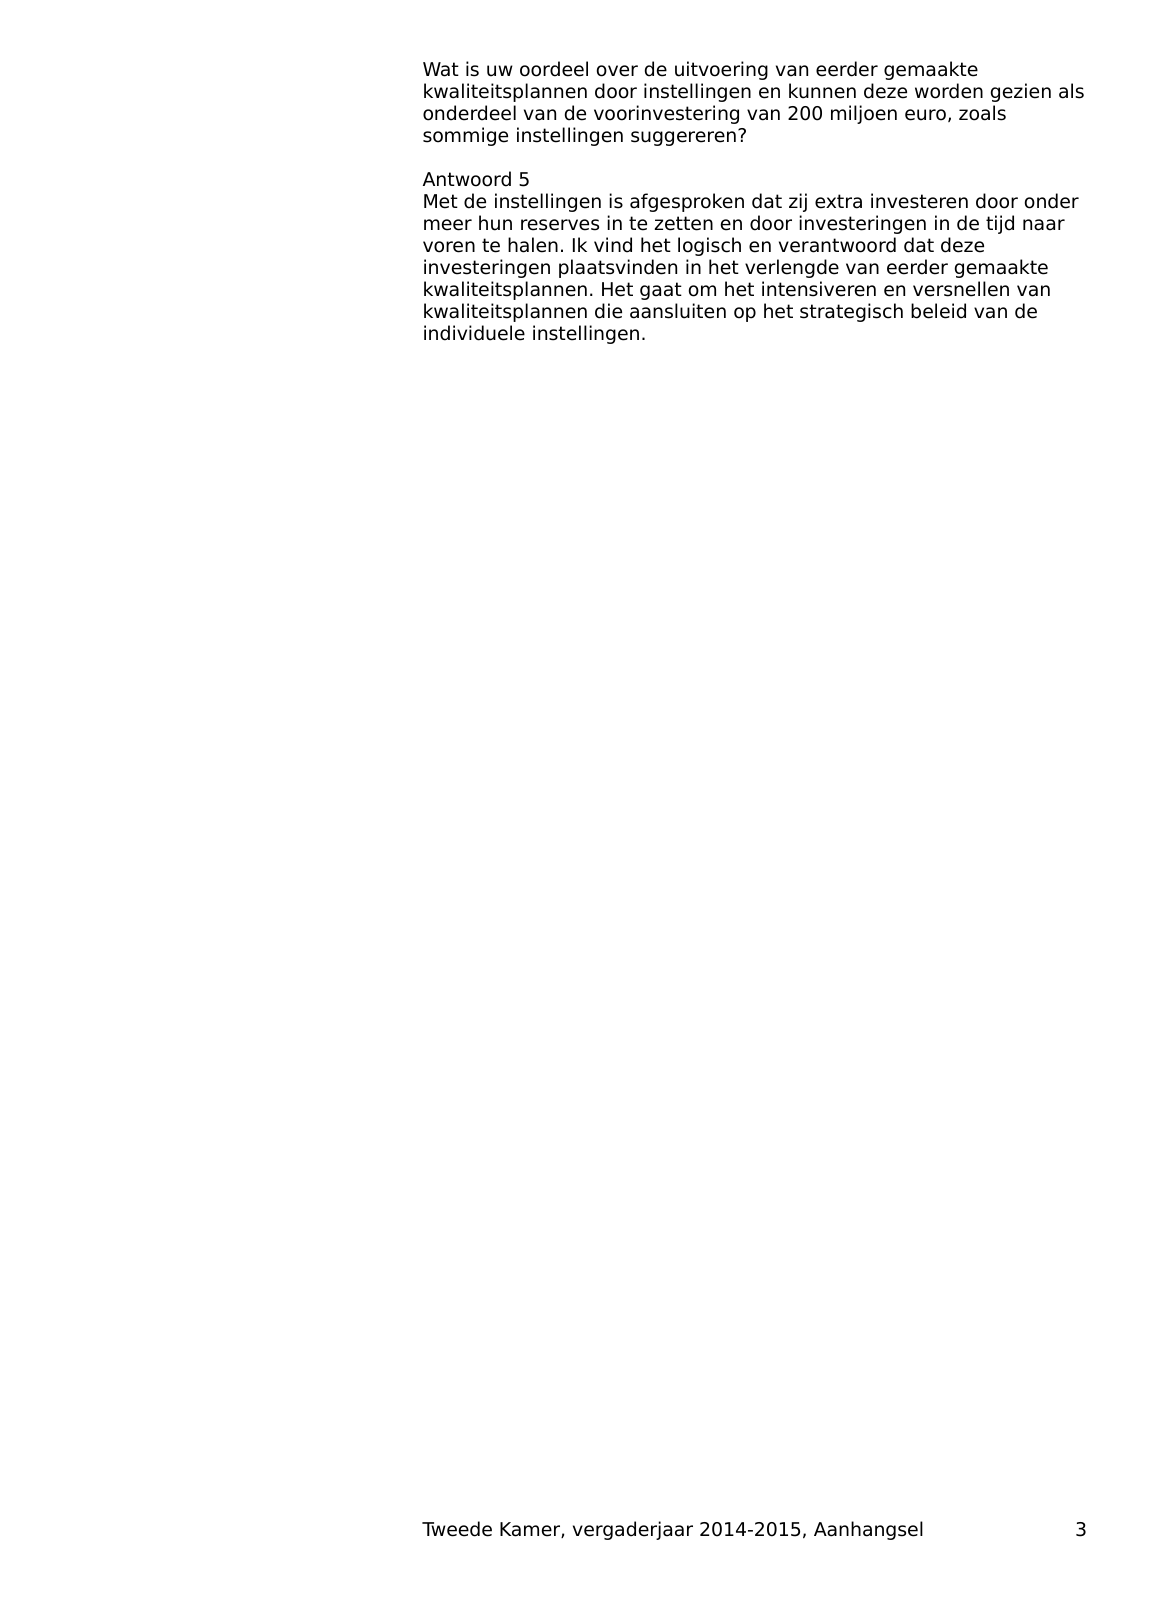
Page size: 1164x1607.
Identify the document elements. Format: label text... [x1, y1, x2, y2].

text Antwoord 5 [422, 169, 1087, 191]
text Met de instellingen is afgesproken dat zij extra investeren door onder meer hun reserves in te zetten en door investeringen in de tijd naar voren te halen. Ik vind het logisch en verantwoord dat deze investeringen plaatsvinden in het verlengde van eerder gemaakte kwaliteitsplannen. Het gaat om het intensiveren en versnellen van kwaliteitsplannen die aansluiten op het strategisch beleid van de individuele instellingen. [422, 191, 1087, 345]
text Wat is uw oordeel over de uitvoering van eerder gemaakte kwaliteitsplannen door instellingen en kunnen deze worden gezien als onderdeel van de voorinvestering van 200 miljoen euro, zoals sommige instellingen suggereren? [422, 59, 1087, 147]
